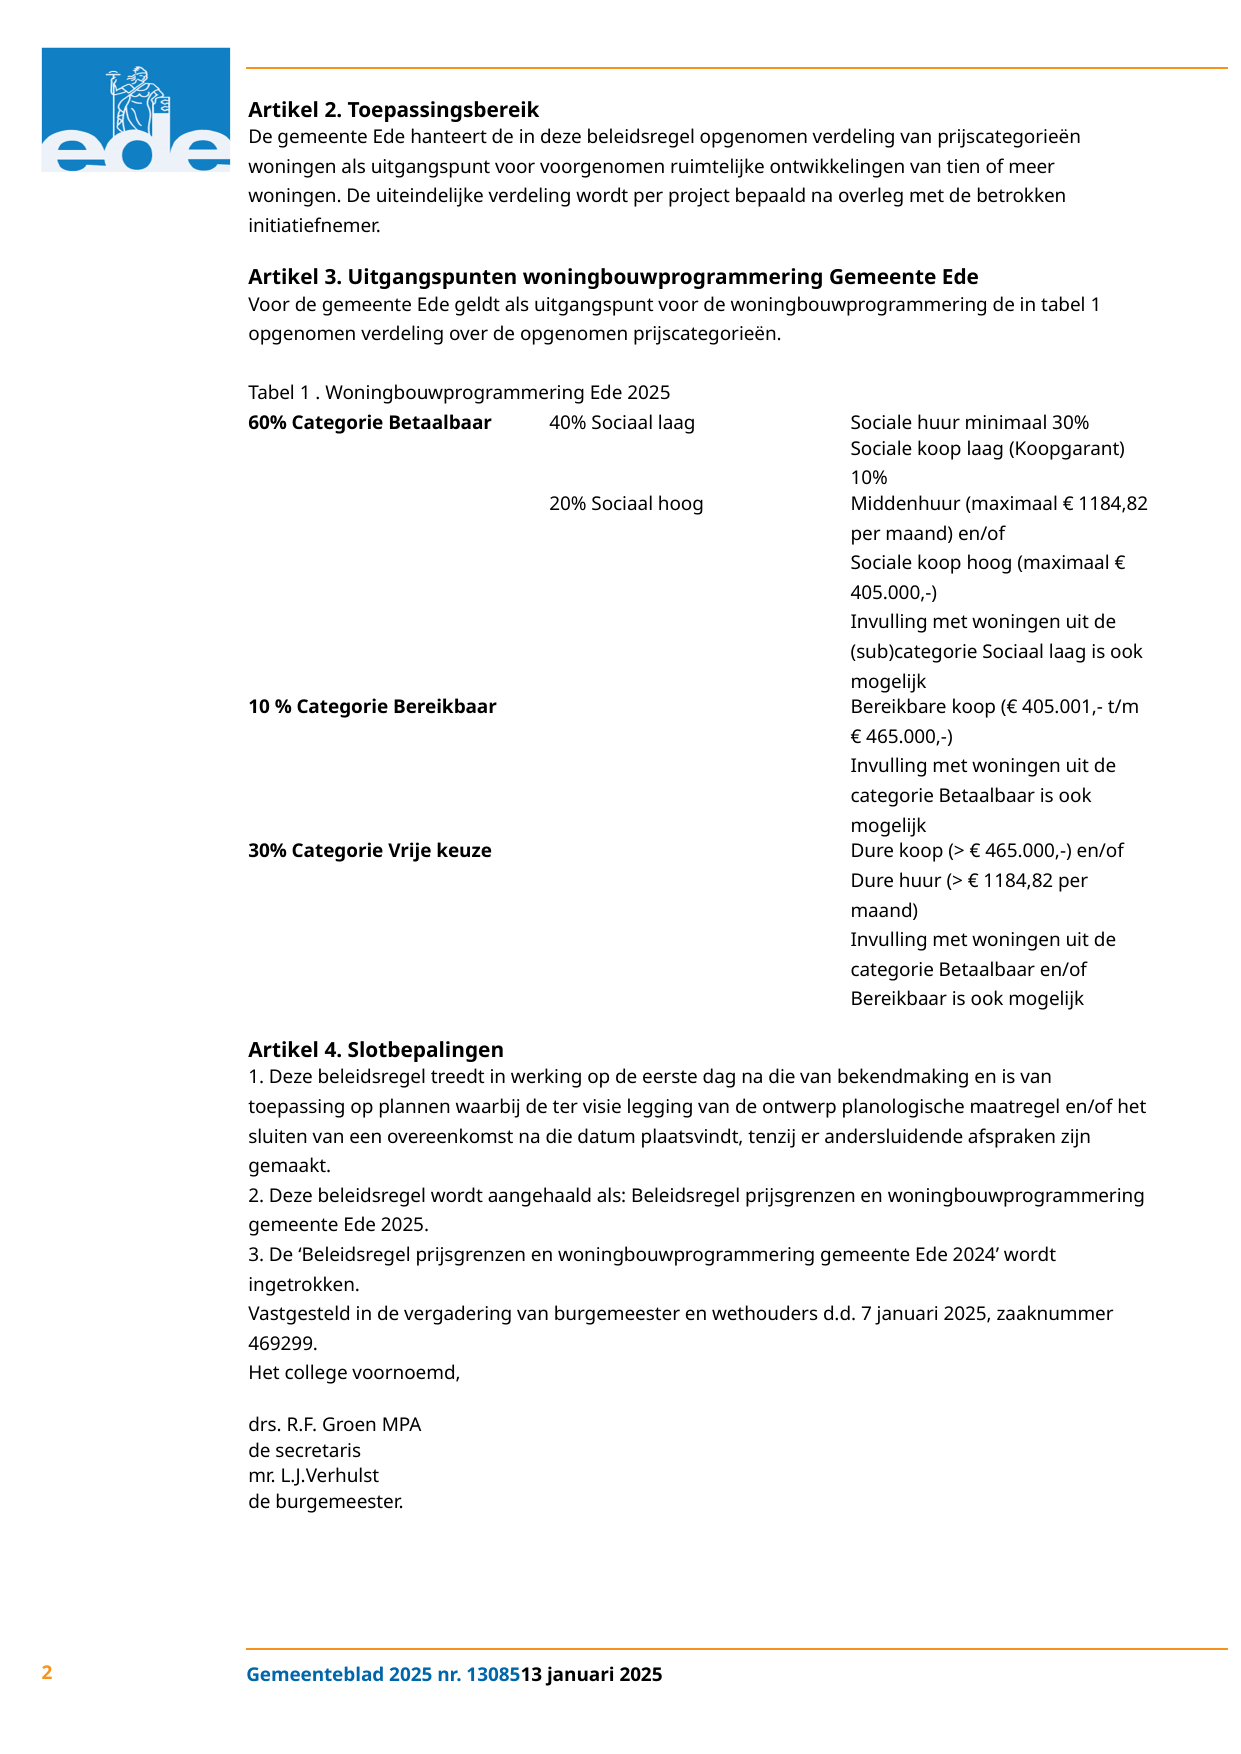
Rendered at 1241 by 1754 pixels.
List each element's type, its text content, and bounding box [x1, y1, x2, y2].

table_cell 10 % Categorie Bereikbaar [248, 694, 549, 838]
text Vastgesteld in de vergadering van burgemeester en wethouders d.d. 7 januari 2025, zaaknummer 469299. [248, 1300, 1152, 1356]
text de secretaris [248, 1437, 1152, 1462]
table_cell Bereikbare koop (€ 405.001,- t/m € 465.000,-) Invulling met woningen uit de categorie Betaalbaar is ook mogelijk [850, 694, 1152, 838]
text 3. De ‘Beleidsregel prijsgrenzen en woningbouwprogrammering gemeente Ede 2024’ wordt ingetrokken. [248, 1241, 1152, 1297]
text Voor de gemeente Ede geldt als uitgangspunt voor de woningbouwprogrammering de in tabel 1 opgenomen verdeling over de opgenomen prijscategorieën. [248, 291, 1152, 346]
text 2. Deze beleidsregel wordt aangehaald als: Beleidsregel prijsgrenzen en woningbouwprogrammering gemeente Ede 2025. [248, 1182, 1152, 1237]
text Tabel 1 . Woningbouwprogrammering Ede 2025 [248, 379, 1152, 405]
table_cell [549, 838, 850, 1011]
text mr. L.J.Verhulst [248, 1462, 1152, 1488]
text de burgemeester. [248, 1488, 1152, 1514]
text drs. R.F. Groen MPA [248, 1411, 1152, 1437]
table_header Sociale huur minimaal 30% [850, 409, 1152, 435]
text Het college voornoemd, [248, 1359, 1152, 1385]
table_header 60% Categorie Betaalbaar [248, 409, 549, 693]
picture [41, 47, 231, 172]
text Artikel 4. Slotbepalingen [248, 1035, 1152, 1064]
text 1. Deze beleidsregel treedt in werking op de eerste dag na die van bekendmaking en is van toepassing op plannen waarbij de ter visie legging van de ontwerp planologische maatregel en/of het sluiten van een overeenkomst na die datum plaatsvindt, tenzij er andersluidende afspraken zijn gemaakt. [248, 1064, 1152, 1178]
table_header 40% Sociaal laag [549, 409, 850, 490]
table_cell 20% Sociaal hoog [549, 490, 850, 693]
text Artikel 3. Uitgangspunten woningbouwprogrammering Gemeente Ede [248, 262, 1152, 291]
text Artikel 2. Toepassingsbereik [248, 95, 1152, 123]
table_cell Sociale koop laag (Koopgarant) 10% [850, 435, 1152, 490]
text De gemeente Ede hanteert de in deze beleidsregel opgenomen verdeling van prijscategorieën woningen als uitgangspunt voor voorgenomen ruimtelijke ontwikkelingen van tien of meer woningen. De uiteindelijke verdeling wordt per project bepaald na overleg met de betrokken initiatiefnemer. [248, 123, 1152, 238]
table_cell 30% Categorie Vrije keuze [248, 838, 549, 1011]
table_cell Middenhuur (maximaal € 1184,82 per maand) en/of Sociale koop hoog (maximaal € 405.000,-) Invulling met woningen uit de (sub)categorie Sociaal laag is ook mogelijk [850, 490, 1152, 693]
table_cell [549, 694, 850, 838]
table_cell Dure koop (> € 465.000,-) en/of Dure huur (> € 1184,82 per maand) Invulling met woningen uit de categorie Betaalbaar en/of Bereikbaar is ook mogelijk [850, 838, 1152, 1011]
